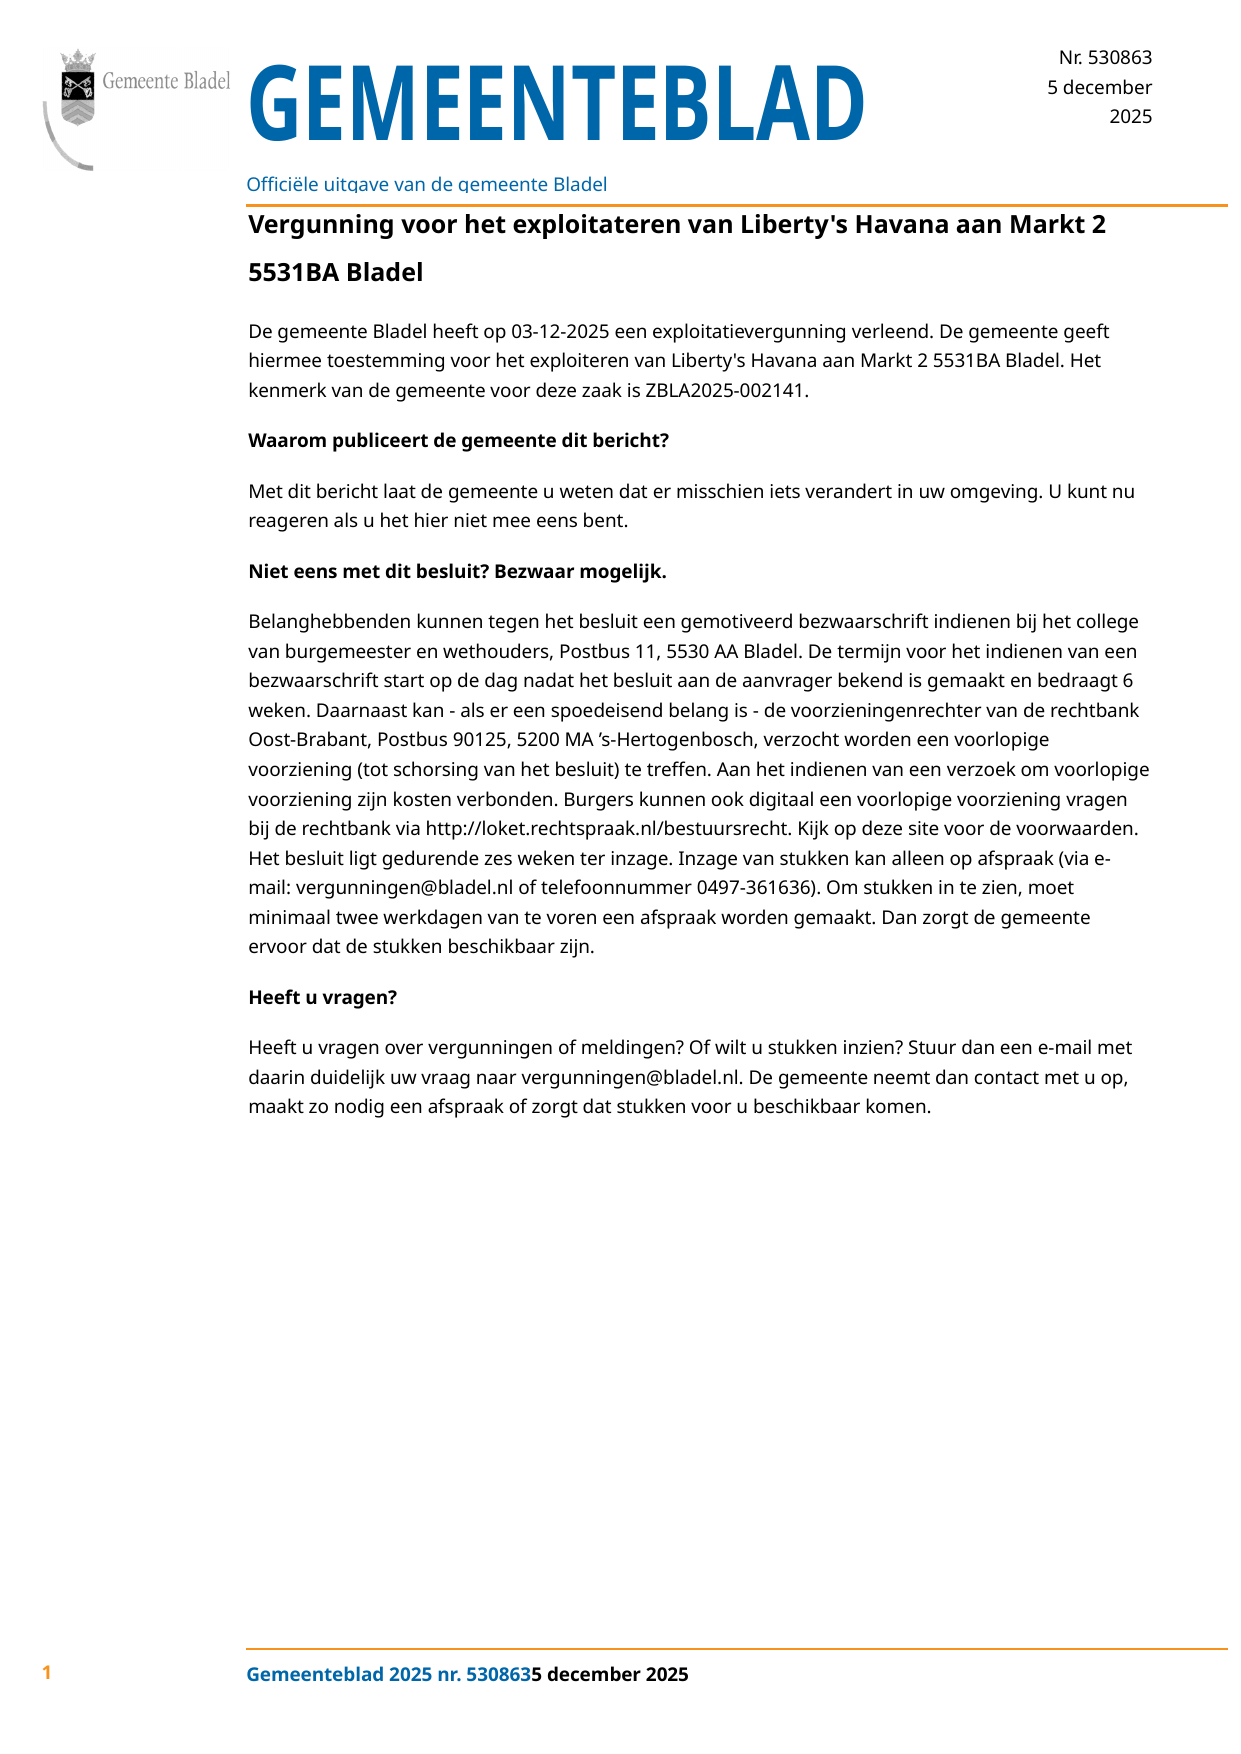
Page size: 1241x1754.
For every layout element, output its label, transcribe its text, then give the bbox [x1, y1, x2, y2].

text Heeft u vragen? [248, 984, 1152, 1010]
text Belanghebbenden kunnen tegen het besluit een gemotiveerd bezwaarschrift indienen bij het college van burgemeester en wethouders, Postbus 11, 5530 AA Bladel. De termijn voor het indienen van een bezwaarschrift start op de dag nadat het besluit aan de aanvrager bekend is gemaakt en bedraagt 6 weken. Daarnaast kan - als er een spoedeisend belang is - de voorzieningenrechter van de rechtbank Oost-Brabant, Postbus 90125, 5200 MA ’s-Hertogenbosch, verzocht worden een voorlopige voorziening (tot schorsing van het besluit) te treffen. Aan het indienen van een verzoek om voorlopige voorziening zijn kosten verbonden. Burgers kunnen ook digitaal een voorlopige voorziening vragen bij de rechtbank via http://loket.rechtspraak.nl/bestuursrecht. Kijk op deze site voor de voorwaarden. Het besluit ligt gedurende zes weken ter inzage. Inzage van stukken kan alleen op afspraak (via e-mail: vergunningen@bladel.nl of telefoonnummer 0497-361636). Om stukken in te zien, moet minimaal twee werkdagen van te voren een afspraak worden gemaakt. Dan zorgt de gemeente ervoor dat de stukken beschikbaar zijn. [248, 608, 1152, 959]
text De gemeente Bladel heeft op 03-12-2025 een exploitatievergunning verleend. De gemeente geeft hiermee toestemming voor het exploiteren van Liberty's Havana aan Markt 2 5531BA Bladel. Het kenmerk van de gemeente voor deze zaak is ZBLA2025-002141. [248, 318, 1152, 403]
text Met dit bericht laat de gemeente u weten dat er misschien iets verandert in uw omgeving. U kunt nu reageren als u het hier niet mee eens bent. [248, 478, 1152, 533]
text Heeft u vragen over vergunningen of meldingen? Of wilt u stukken inzien? Stuur dan een e-mail met daarin duidelijk uw vraag naar vergunningen@bladel.nl. De gemeente neemt dan contact met u op, maakt zo nodig een afspraak of zorgt dat stukken voor u beschikbaar komen. [248, 1034, 1152, 1119]
text Vergunning voor het exploitateren van Liberty's Havana aan Markt 2 5531BA Bladel [248, 207, 1152, 288]
text Niet eens met dit besluit? Bezwaar mogelijk. [248, 558, 1152, 584]
picture [41, 47, 231, 172]
text Waarom publiceert de gemeente dit bericht? [248, 427, 1152, 453]
